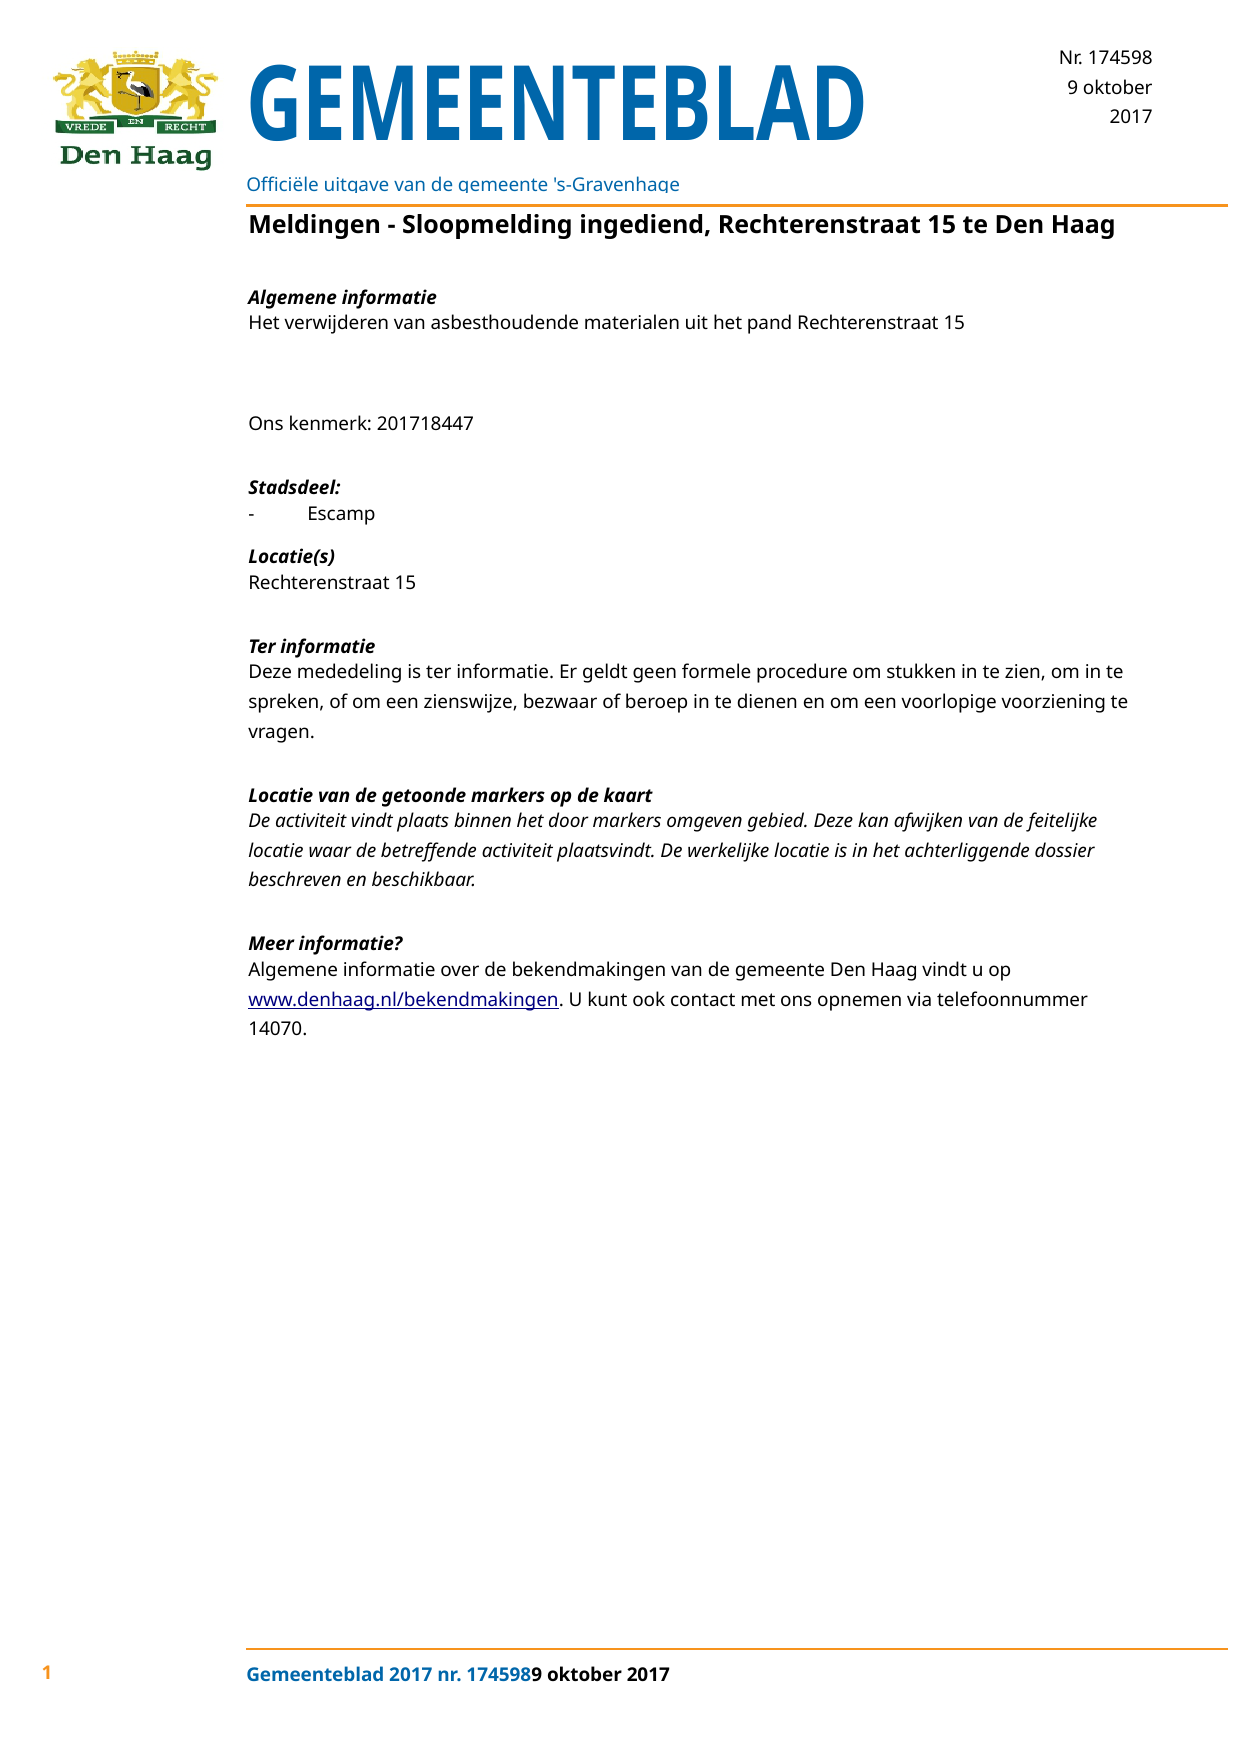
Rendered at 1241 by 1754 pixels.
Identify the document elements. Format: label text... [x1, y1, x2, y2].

text De activiteit vindt plaats binnen het door markers omgeven gebied. Deze kan afwijken van de feitelijke locatie waar de betreffende activiteit plaatsvindt. De werkelijke locatie is in het achterliggende dossier beschreven en beschikbaar. [248, 807, 1152, 892]
text Locatie van de getoonde markers op de kaart [248, 782, 1152, 807]
text Stadsdeel: [248, 474, 1152, 500]
text Locatie(s) [248, 543, 1152, 569]
list Escamp [248, 500, 1152, 526]
text Ter informatie [248, 633, 1152, 659]
text Het verwijderen van asbesthoudende materialen uit het pand Rechterenstraat 15 [248, 309, 1152, 335]
text Algemene informatie over de bekendmakingen van de gemeente Den Haag vindt u op www.denhaag.nl/bekendmakingen. U kunt ook contact met ons opnemen via telefoonnummer 14070. [248, 956, 1152, 1041]
text Meldingen - Sloopmelding ingediend, Rechterenstraat 15 te Den Haag [248, 207, 1152, 241]
text Meer informatie? [248, 931, 1152, 956]
text Rechterenstraat 15 [248, 569, 1152, 595]
text Algemene informatie [248, 284, 1152, 309]
picture [41, 47, 231, 172]
text Deze mededeling is ter informatie. Er geldt geen formele procedure om stukken in te zien, om in te spreken, of om een zienswijze, bezwaar of beroep in te dienen en om een voorlopige voorziening te vragen. [248, 659, 1152, 743]
text Ons kenmerk: 201718447 [248, 410, 1152, 436]
